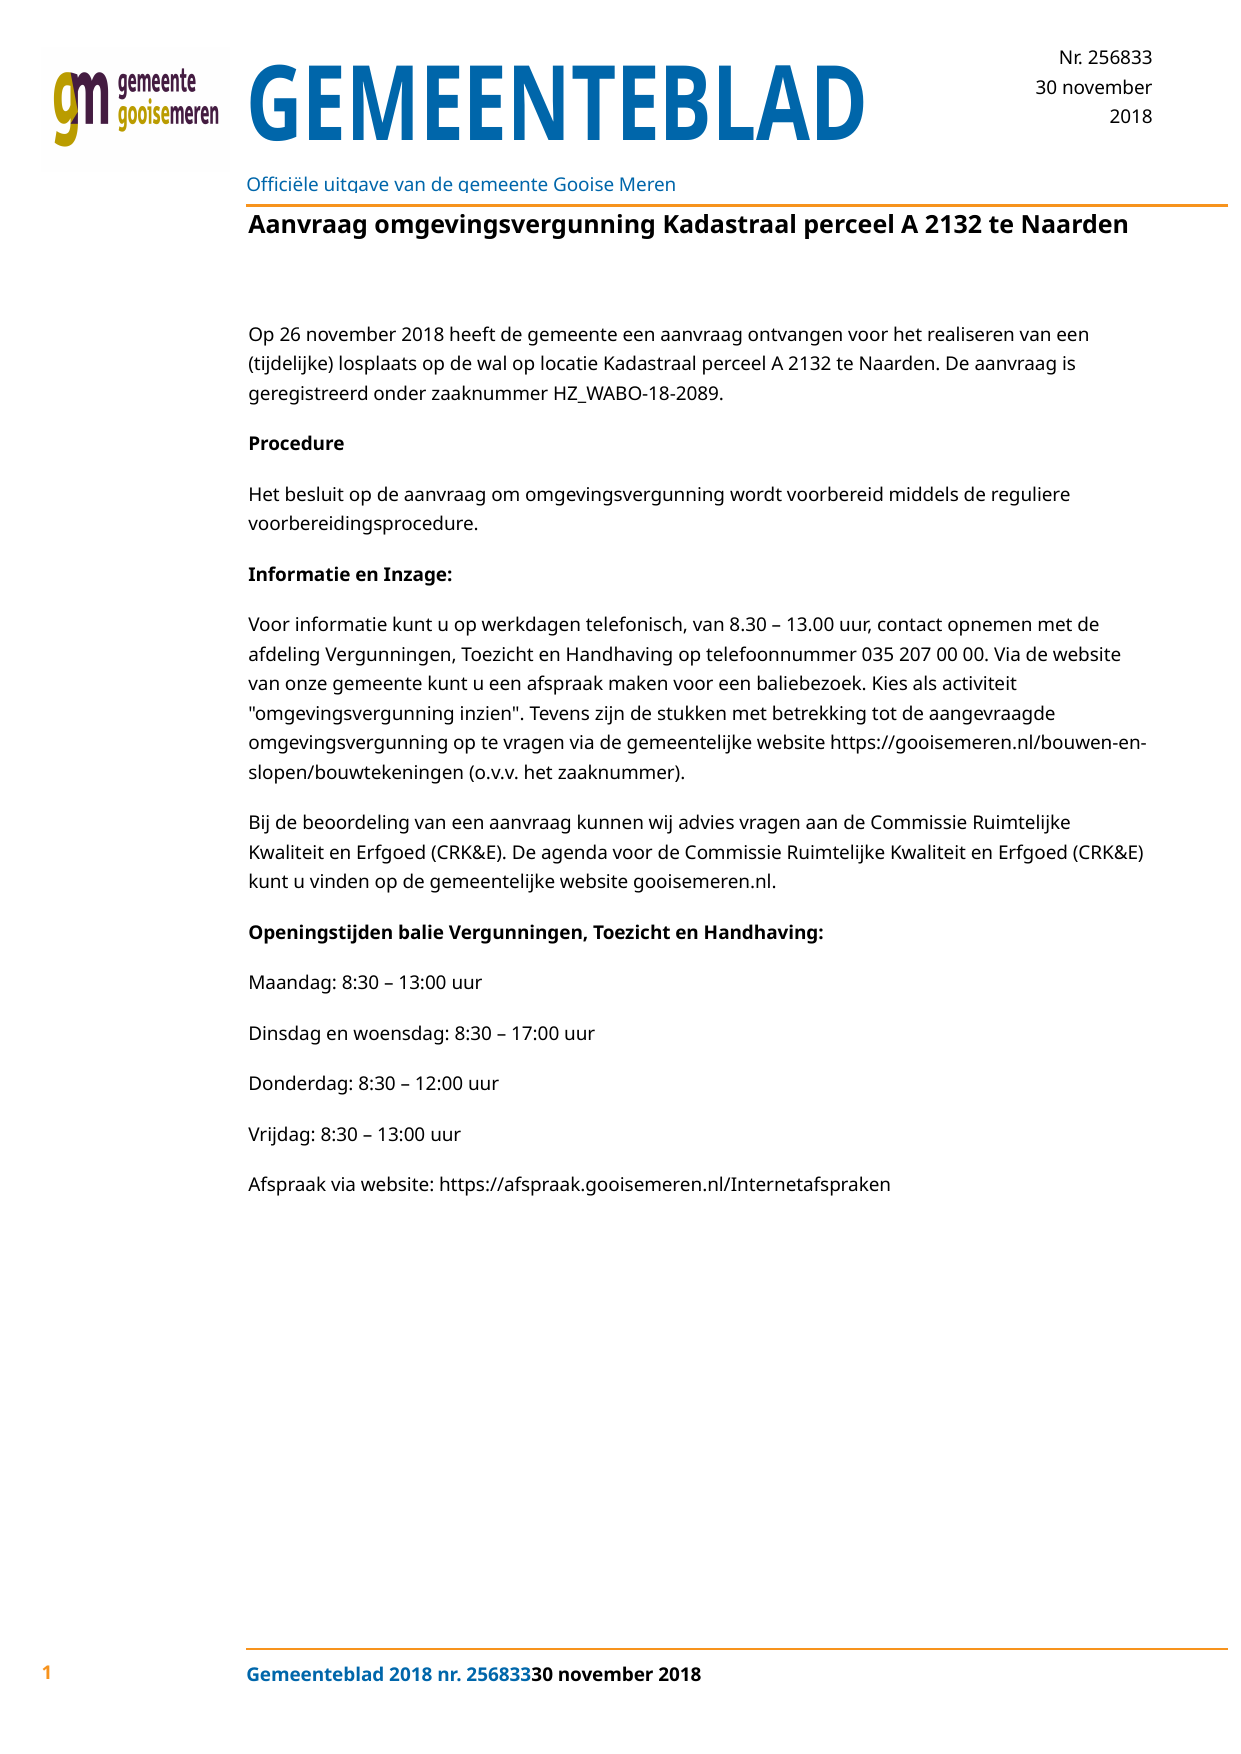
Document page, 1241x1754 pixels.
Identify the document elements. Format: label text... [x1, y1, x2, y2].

text Aanvraag omgevingsvergunning Kadastraal perceel A 2132 te Naarden [248, 207, 1152, 241]
picture [41, 47, 231, 172]
text Informatie en Inzage: [248, 561, 1152, 586]
text Dinsdag en woensdag: 8:30 – 17:00 uur [248, 1020, 1152, 1046]
text Voor informatie kunt u op werkdagen telefonisch, van 8.30 – 13.00 uur, contact opnemen met de afdeling Vergunningen, Toezicht en Handhaving op telefoonnummer 035 207 00 00. Via de website van onze gemeente kunt u een afspraak maken voor een baliebezoek. Kies als activiteit "omgevingsvergunning inzien". Tevens zijn de stukken met betrekking tot de aangevraagde omgevingsvergunning op te vragen via de gemeentelijke website https://gooisemeren.nl/bouwen-en-slopen/bouwtekeningen (o.v.v. het zaaknummer). [248, 611, 1152, 785]
text Maandag: 8:30 – 13:00 uur [248, 969, 1152, 995]
text Donderdag: 8:30 – 12:00 uur [248, 1070, 1152, 1096]
text Het besluit op de aanvraag om omgevingsvergunning wordt voorbereid middels de reguliere voorbereidingsprocedure. [248, 481, 1152, 536]
text Afspraak via website: https://afspraak.gooisemeren.nl/Internetafspraken [248, 1171, 1152, 1197]
text Openingstijden balie Vergunningen, Toezicht en Handhaving: [248, 919, 1152, 945]
text Bij de beoordeling van een aanvraag kunnen wij advies vragen aan de Commissie Ruimtelijke Kwaliteit en Erfgoed (CRK&E). De agenda voor de Commissie Ruimtelijke Kwaliteit en Erfgoed (CRK&E) kunt u vinden op de gemeentelijke website gooisemeren.nl. [248, 809, 1152, 894]
text Vrijdag: 8:30 – 13:00 uur [248, 1121, 1152, 1146]
text Op 26 november 2018 heeft de gemeente een aanvraag ontvangen voor het realiseren van een (tijdelijke) losplaats op de wal op locatie Kadastraal perceel A 2132 te Naarden. De aanvraag is geregistreerd onder zaaknummer HZ_WABO-18-2089. [248, 321, 1152, 406]
text Procedure [248, 430, 1152, 456]
